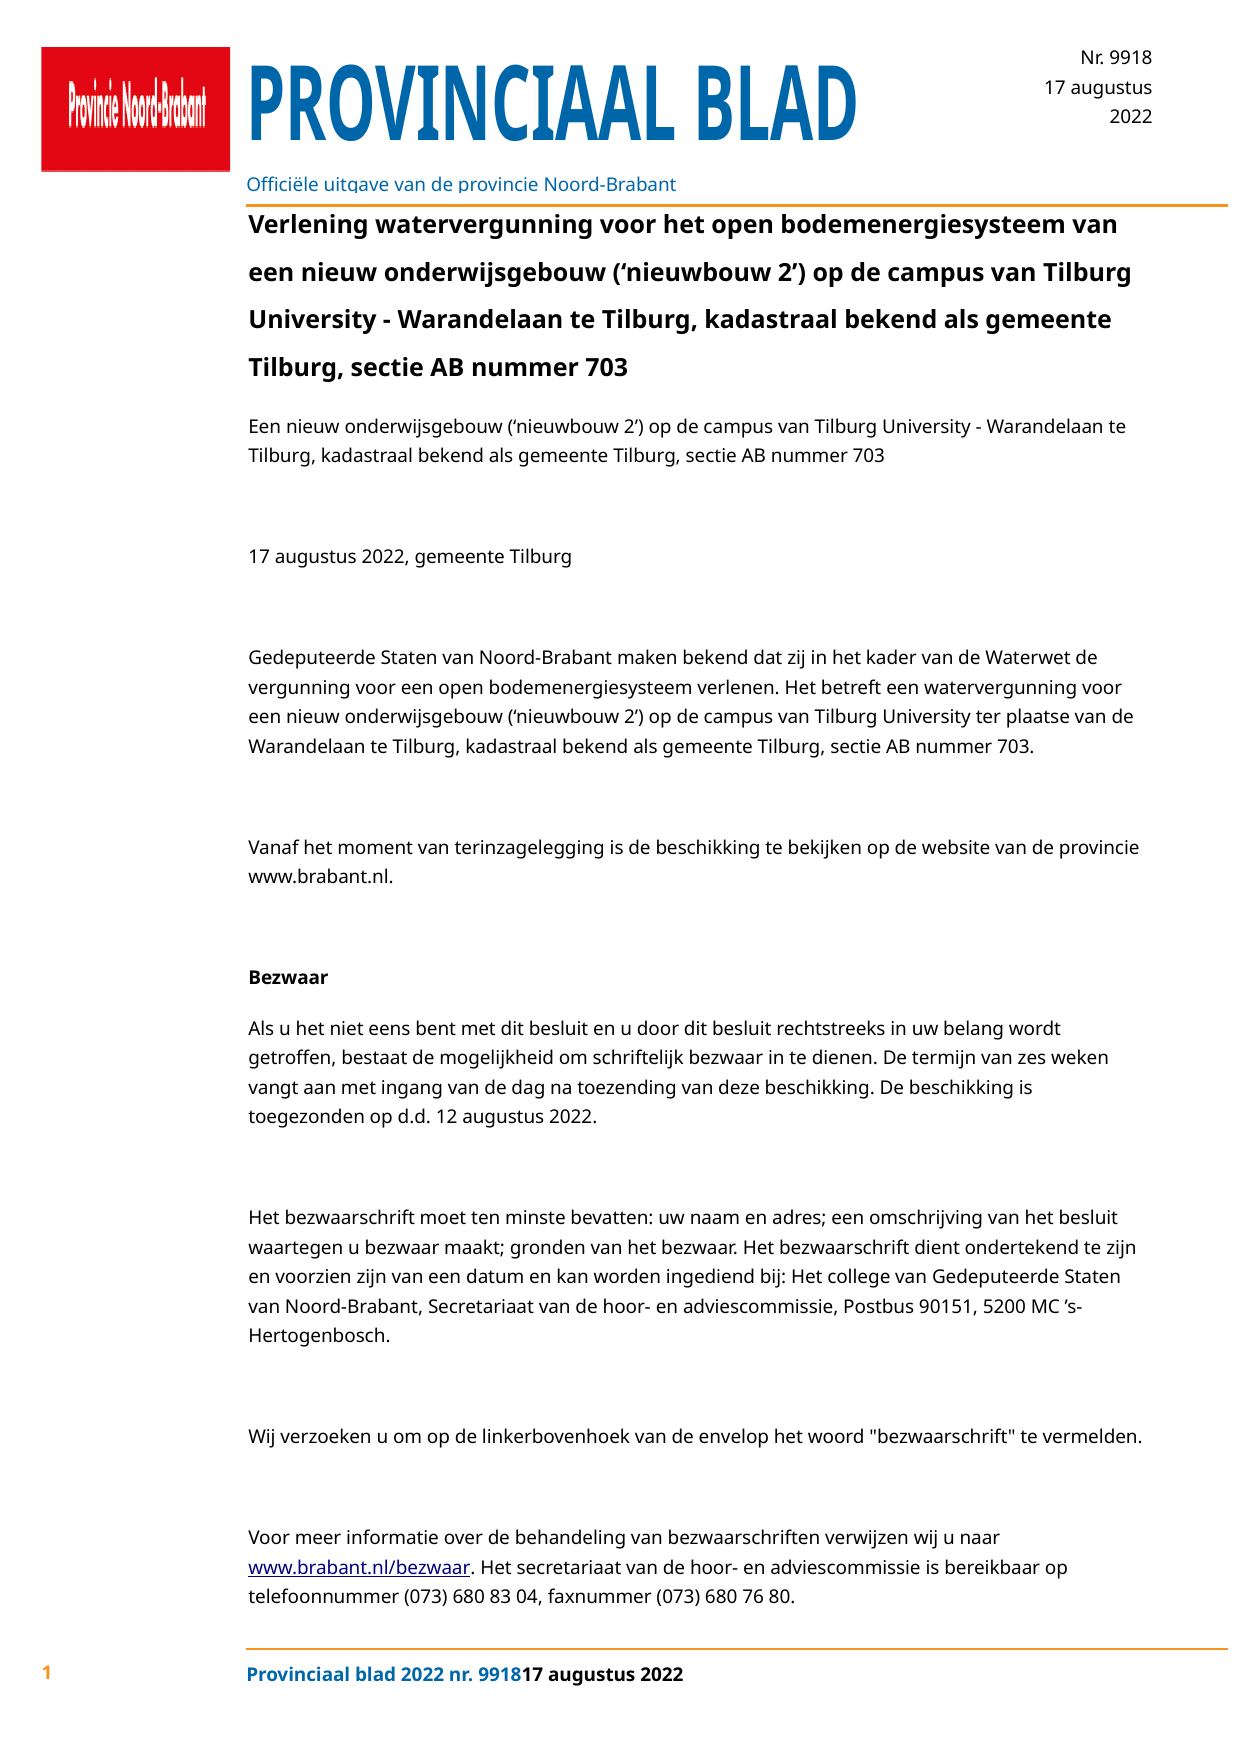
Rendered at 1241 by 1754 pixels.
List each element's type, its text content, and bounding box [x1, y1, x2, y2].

picture [41, 47, 231, 172]
text Wij verzoeken u om op de linkerbovenhoek van de envelop het woord "bezwaarschrift" te vermelden. [248, 1423, 1152, 1449]
text 17 augustus 2022, gemeente Tilburg [248, 543, 1152, 569]
text Bezwaar [248, 964, 1152, 990]
text Als u het niet eens bent met dit besluit en u door dit besluit rechtstreeks in uw belang wordt getroffen, bestaat de mogelijkheid om schriftelijk bezwaar in te dienen. De termijn van zes weken vangt aan met ingang van de dag na toezending van deze beschikking. De beschikking is toegezonden op d.d. 12 augustus 2022. [248, 1015, 1152, 1129]
text Verlening watervergunning voor het open bodemenergiesysteem van een nieuw onderwijsgebouw (‘nieuwbouw 2’) op de campus van Tilburg University - Warandelaan te Tilburg, kadastraal bekend als gemeente Tilburg, sectie AB nummer 703 [248, 207, 1152, 384]
text Gedeputeerde Staten van Noord-Brabant maken bekend dat zij in het kader van de Waterwet de vergunning voor een open bodemenergiesysteem verlenen. Het betreft een watervergunning voor een nieuw onderwijsgebouw (‘nieuwbouw 2’) op de campus van Tilburg University ter plaatse van de Warandelaan te Tilburg, kadastraal bekend als gemeente Tilburg, sectie AB nummer 703. [248, 644, 1152, 759]
text Vanaf het moment van terinzagelegging is de beschikking te bekijken op de website van de provincie www.brabant.nl. [248, 834, 1152, 889]
text Het bezwaarschrift moet ten minste bevatten: uw naam en adres; een omschrijving van het besluit waartegen u bezwaar maakt; gronden van het bezwaar. Het bezwaarschrift dient ondertekend te zijn en voorzien zijn van een datum en kan worden ingediend bij: Het college van Gedeputeerde Staten van Noord-Brabant, Secretariaat van de hoor- en adviescommissie, Postbus 90151, 5200 MC ’s-Hertogenbosch. [248, 1204, 1152, 1348]
text Voor meer informatie over de behandeling van bezwaarschriften verwijzen wij u naar www.brabant.nl/bezwaar. Het secretariaat van de hoor- en adviescommissie is bereikbaar op telefoonnummer (073) 680 83 04, faxnummer (073) 680 76 80. [248, 1524, 1152, 1609]
text Een nieuw onderwijsgebouw (‘nieuwbouw 2’) op de campus van Tilburg University - Warandelaan te Tilburg, kadastraal bekend als gemeente Tilburg, sectie AB nummer 703 [248, 413, 1152, 468]
